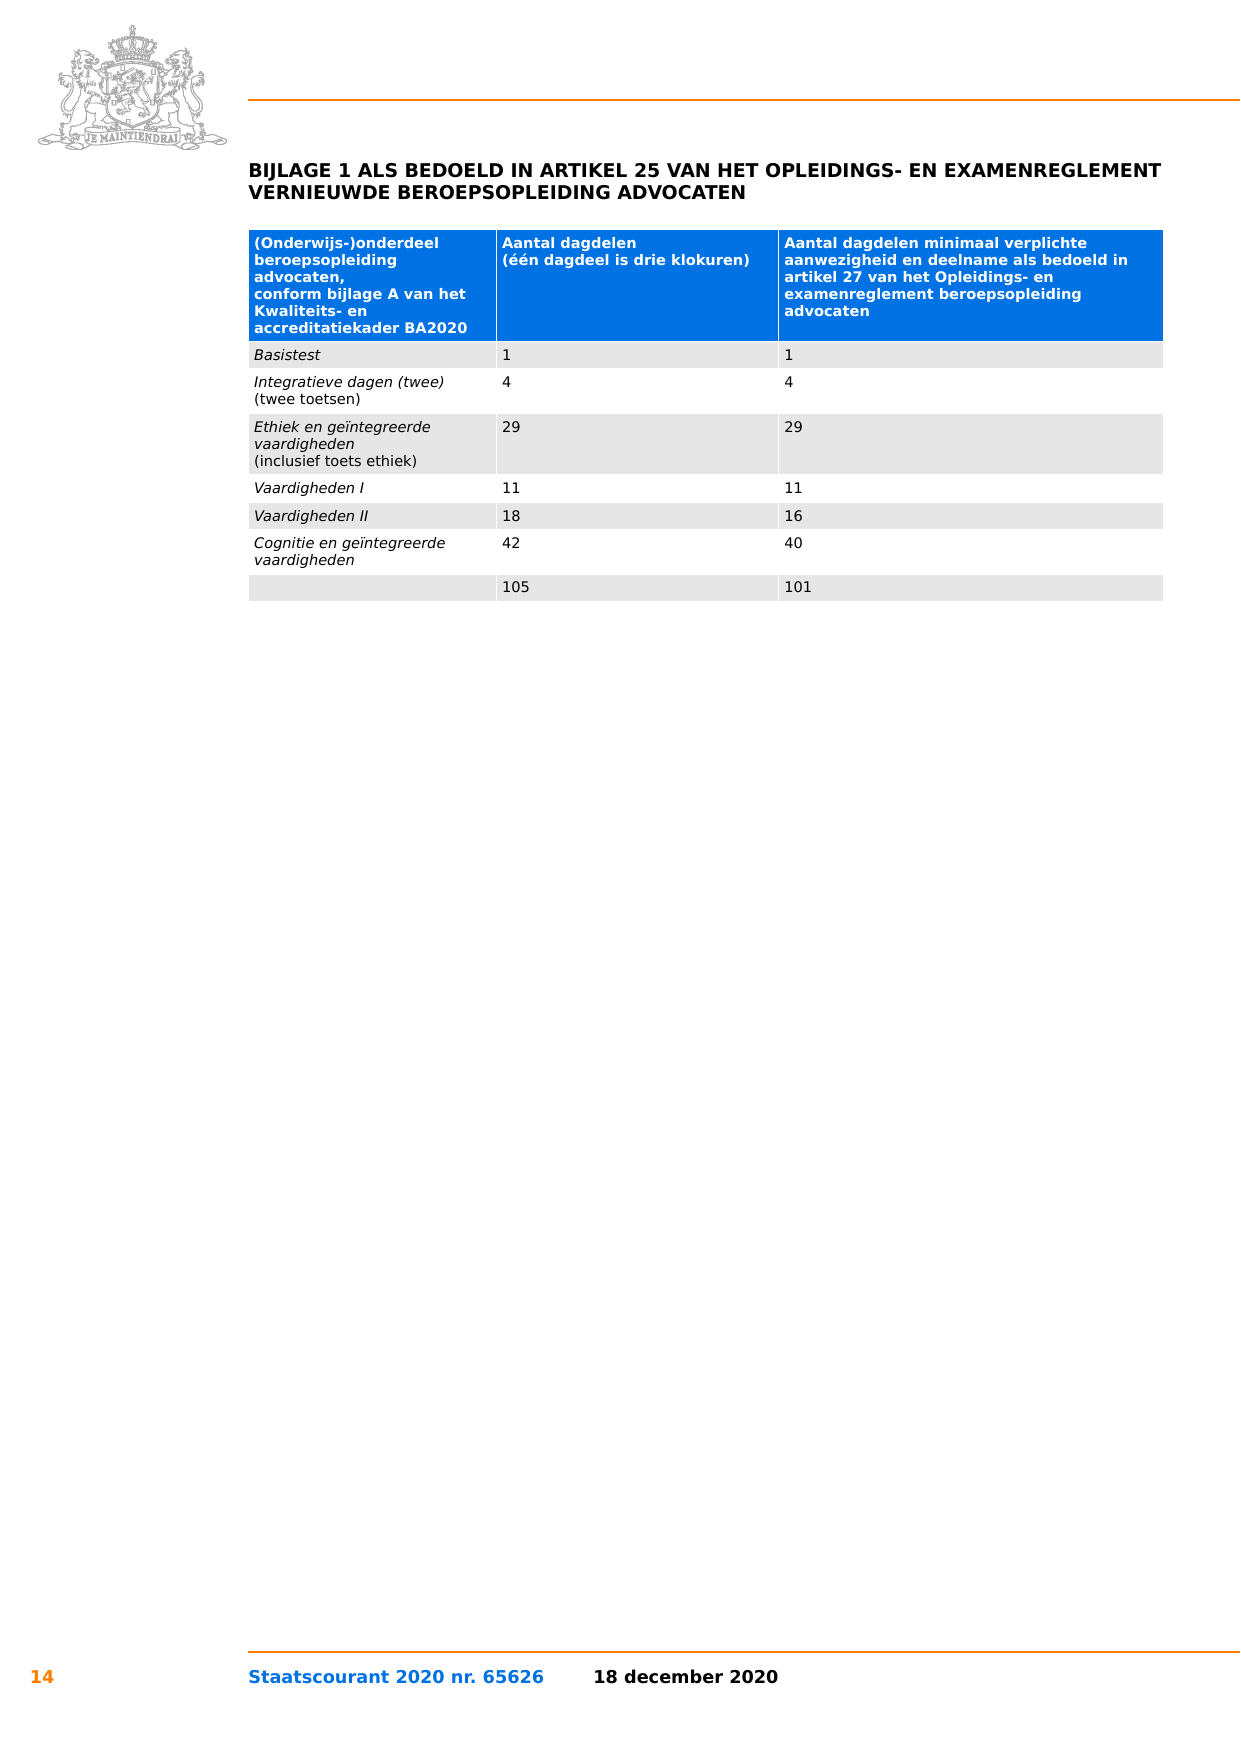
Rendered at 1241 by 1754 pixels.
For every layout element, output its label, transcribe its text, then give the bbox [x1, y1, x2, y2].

table_cell 11 [497, 475, 778, 502]
table_cell 29 [497, 414, 778, 474]
table_cell 1 [497, 342, 778, 368]
table_cell 4 [497, 370, 778, 413]
table_cell 11 [779, 475, 1163, 502]
table_cell 40 [779, 530, 1163, 573]
table_cell 101 [779, 575, 1163, 601]
table_cell Vaardigheden II [249, 503, 496, 529]
table_cell Ethiek en geïntegreerde vaardigheden (inclusief toets ethiek) [249, 414, 496, 474]
table_header (Onderwijs-)onderdeel beroepsopleiding advocaten, conform bijlage A van het Kwaliteits- en accreditatiekader BA2020 [249, 230, 496, 341]
table_cell Integratieve dagen (twee) (twee toetsen) [249, 370, 496, 413]
table_cell 29 [779, 414, 1163, 474]
table_cell 4 [779, 370, 1163, 413]
table_cell 42 [497, 530, 778, 573]
table_cell Basistest [249, 342, 496, 368]
table_header Aantal dagdelen (één dagdeel is drie klokuren) [497, 230, 778, 341]
table_header Aantal dagdelen minimaal verplichte aanwezigheid en deelname als bedoeld in artikel 27 van het Opleidings- en examenreglement beroepsopleiding advocaten [779, 230, 1163, 341]
table_cell [249, 575, 496, 601]
table_cell Cognitie en geïntegreerde vaardigheden [249, 530, 496, 573]
table_cell 105 [497, 575, 778, 601]
picture [38, 25, 227, 150]
table_cell 16 [779, 503, 1163, 529]
table_cell Vaardigheden I [249, 475, 496, 502]
table_cell 1 [779, 342, 1163, 368]
table_cell 18 [497, 503, 778, 529]
subtitle BIJLAGE 1 ALS BEDOELD IN ARTIKEL 25 VAN HET OPLEIDINGS- EN EXAMENREGLEMENT VERNIEUWDE BEROEPSOPLEIDING ADVOCATEN [248, 160, 1163, 204]
